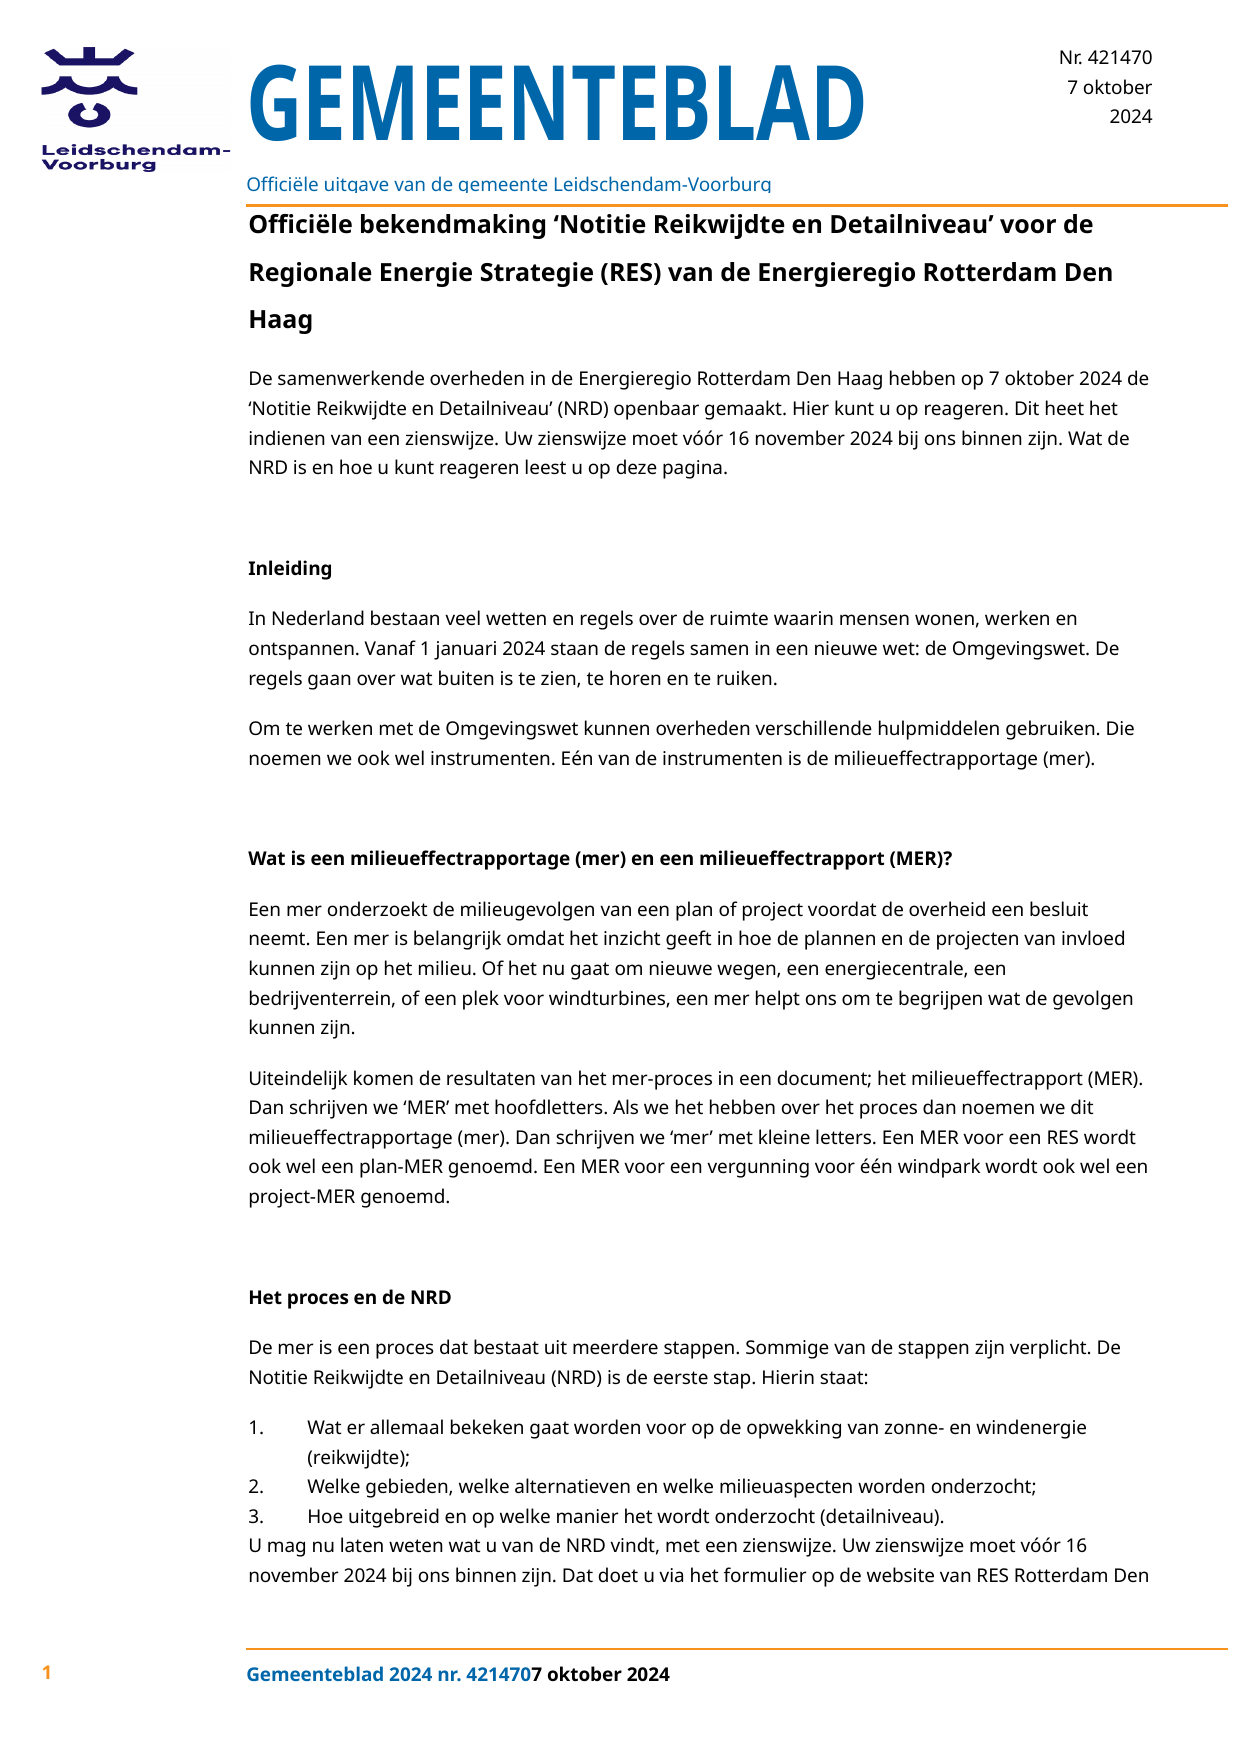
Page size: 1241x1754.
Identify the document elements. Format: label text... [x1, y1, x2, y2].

text Officiële bekendmaking ‘Notitie Reikwijdte en Detailniveau’ voor de Regionale Energie Strategie (RES) van de Energieregio Rotterdam Den Haag [248, 207, 1152, 336]
text U mag nu laten weten wat u van de NRD vindt, met een zienswijze. Uw zienswijze moet vóór 16 november 2024 bij ons binnen zijn. Dat doet u via het formulier op de website van RES Rotterdam Den [248, 1533, 1152, 1588]
picture [41, 47, 231, 172]
list Wat er allemaal bekeken gaat worden voor op de opwekking van zonne- en windenergie (reikwijdte); [248, 1414, 1152, 1469]
text De samenwerkende overheden in de Energieregio Rotterdam Den Haag hebben op 7 oktober 2024 de ‘Notitie Reikwijdte en Detailniveau’ (NRD) openbaar gemaakt. Hier kunt u op reageren. Dit heet het indienen van een zienswijze. Uw zienswijze moet vóór 16 november 2024 bij ons binnen zijn. Wat de NRD is en hoe u kunt reageren leest u op deze pagina. [248, 366, 1152, 480]
text In Nederland bestaan veel wetten en regels over de ruimte waarin mensen wonen, werken en ontspannen. Vanaf 1 januari 2024 staan de regels samen in een nieuwe wet: de Omgevingswet. De regels gaan over wat buiten is te zien, te horen en te ruiken. [248, 606, 1152, 690]
text Om te werken met de Omgevingswet kunnen overheden verschillende hulpmiddelen gebruiken. Die noemen we ook wel instrumenten. Eén van de instrumenten is de milieueffectrapportage (mer). [248, 715, 1152, 770]
text Wat is een milieueffectrapportage (mer) en een milieueffectrapport (MER)? [248, 846, 1152, 871]
list Hoe uitgebreid en op welke manier het wordt onderzocht (detailniveau). [248, 1503, 1152, 1529]
text Uiteindelijk komen de resultaten van het mer-proces in een document; het milieueffectrapport (MER). Dan schrijven we ‘MER’ met hoofdletters. Als we het hebben over het proces dan noemen we dit milieueffectrapportage (mer). Dan schrijven we ‘mer’ met kleine letters. Een MER voor een RES wordt ook wel een plan-MER genoemd. Een MER voor een vergunning voor één windpark wordt ook wel een project-MER genoemd. [248, 1065, 1152, 1209]
text Een mer onderzoekt de milieugevolgen van een plan of project voordat de overheid een besluit neemt. Een mer is belangrijk omdat het inzicht geeft in hoe de plannen en de projecten van invloed kunnen zijn op het milieu. Of het nu gaat om nieuwe wegen, een energiecentrale, een bedrijventerrein, of een plek voor windturbines, een mer helpt ons om te begrijpen wat de gevolgen kunnen zijn. [248, 896, 1152, 1040]
text De mer is een proces dat bestaat uit meerdere stappen. Sommige van de stappen zijn verplicht. De Notitie Reikwijdte en Detailniveau (NRD) is de eerste stap. Hierin staat: [248, 1334, 1152, 1389]
list Welke gebieden, welke alternatieven en welke milieuaspecten worden onderzocht; [248, 1473, 1152, 1499]
text Inleiding [248, 555, 1152, 581]
text Het proces en de NRD [248, 1284, 1152, 1309]
